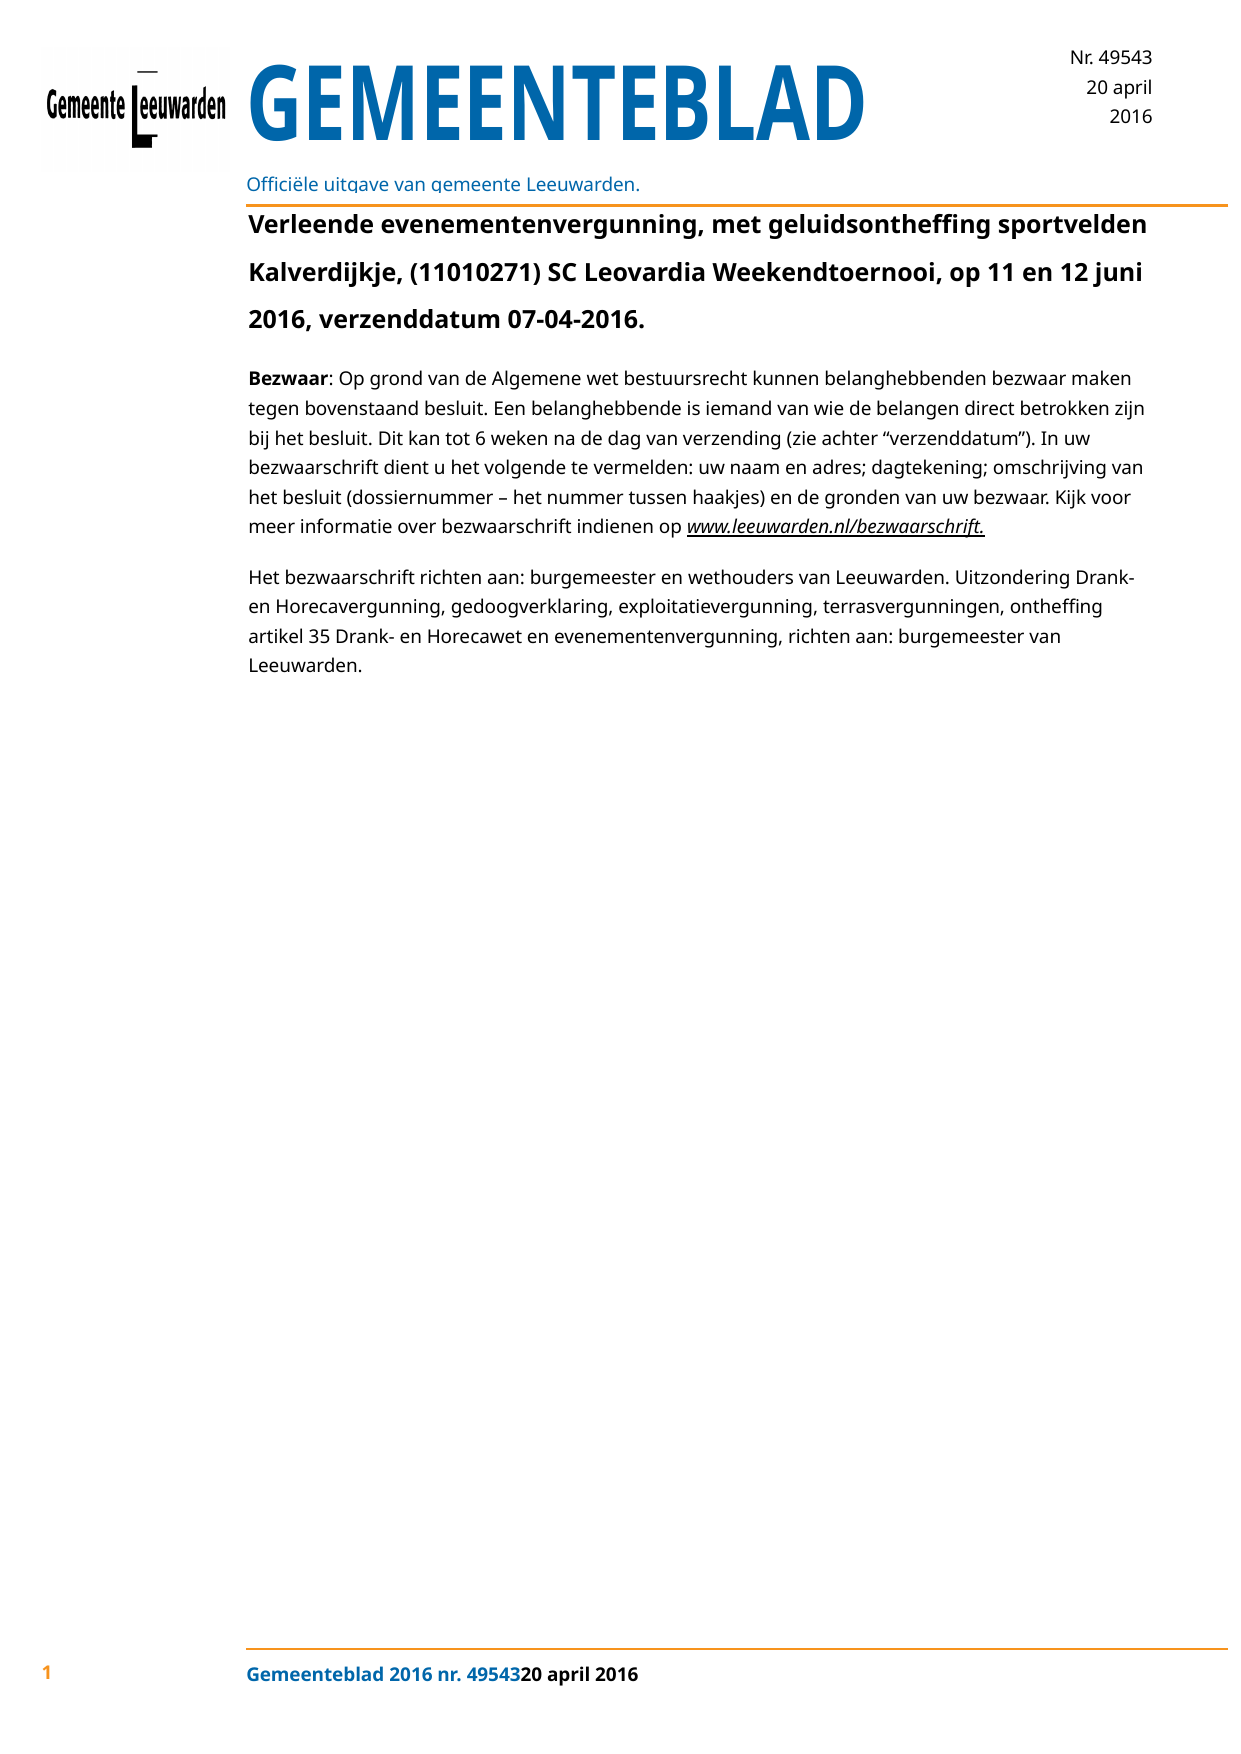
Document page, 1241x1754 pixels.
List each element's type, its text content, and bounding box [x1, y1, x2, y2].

text Verleende evenementenvergunning, met geluidsontheffing sportvelden Kalverdijkje, (11010271) SC Leovardia Weekendtoernooi, op 11 en 12 juni 2016, verzenddatum 07-04-2016. [248, 207, 1152, 336]
text Het bezwaarschrift richten aan: burgemeester en wethouders van Leeuwarden. Uitzondering Drank- en Horecavergunning, gedoogverklaring, exploitatievergunning, terrasvergunningen, ontheffing artikel 35 Drank- en Horecawet en evenementenvergunning, richten aan: burgemeester van Leeuwarden. [248, 564, 1152, 678]
picture [41, 47, 231, 172]
text Bezwaar: Op grond van de Algemene wet bestuursrecht kunnen belanghebbenden bezwaar maken tegen bovenstaand besluit. Een belanghebbende is iemand van wie de belangen direct betrokken zijn bij het besluit. Dit kan tot 6 weken na de dag van verzending (zie achter “verzenddatum”). In uw bezwaarschrift dient u het volgende te vermelden: uw naam en adres; dagtekening; omschrijving van het besluit (dossiernummer – het nummer tussen haakjes) en de gronden van uw bezwaar. Kijk voor meer informatie over bezwaarschrift indienen op www.leeuwarden.nl/bezwaarschrift. [248, 366, 1152, 539]
